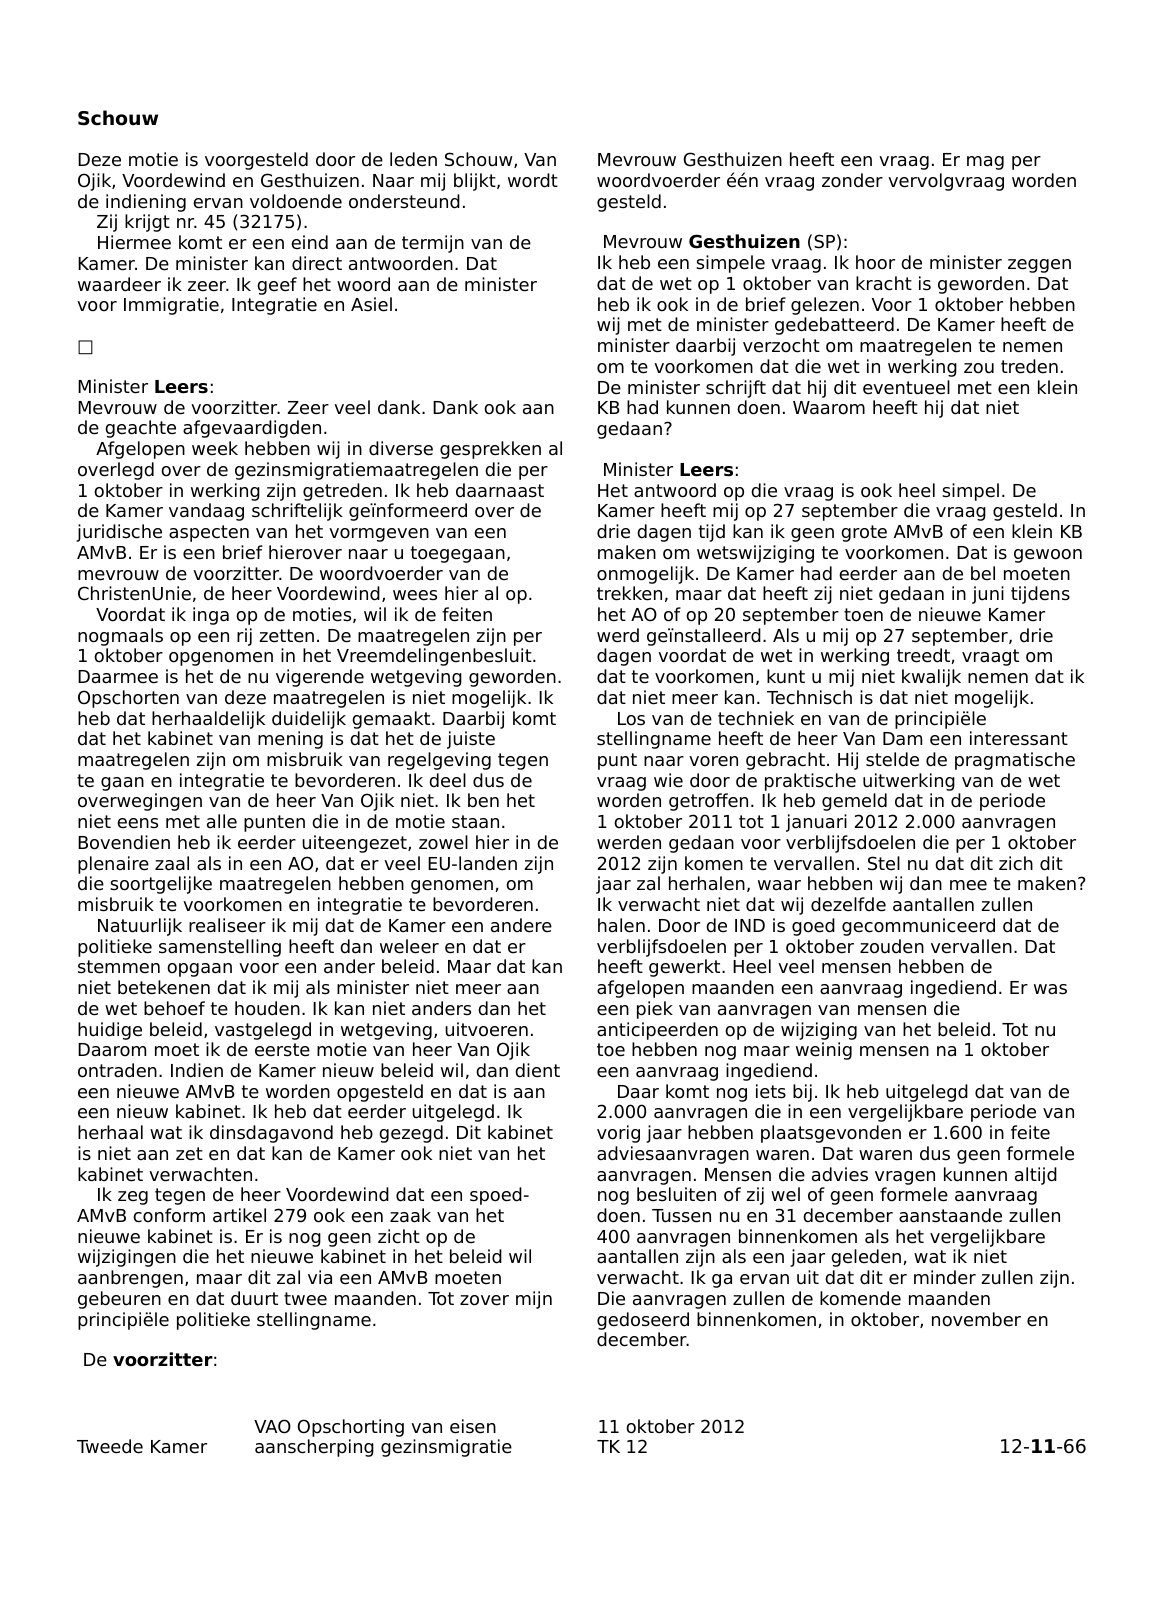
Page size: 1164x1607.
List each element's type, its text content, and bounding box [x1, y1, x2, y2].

text Mevrouw Gesthuizen heeft een vraag. Er mag per woordvoerder één vraag zonder vervolgvraag worden gesteld. [596, 150, 1087, 212]
text Mevrouw de voorzitter. Zeer veel dank. Dank ook aan de geachte afgevaardigden. [77, 397, 567, 439]
text Mevrouw Gesthuizen (SP): [596, 232, 1087, 253]
text Deze motie is voorgesteld door de leden Schouw, Van Ojik, Voordewind en Gesthuizen. Naar mij blijkt, wordt de indiening ervan voldoende ondersteund. [77, 150, 567, 212]
text De voorzitter: [77, 1350, 567, 1371]
text Afgelopen week hebben wij in diverse gesprekken al overlegd over de gezinsmigratiemaatregelen die per 1 oktober in werking zijn getreden. Ik heb daarnaast de Kamer vandaag schriftelijk geïnformeerd over de juridische aspecten van het vormgeven van een AMvB. Er is een brief hierover naar u toegegaan, mevrouw de voorzitter. De woordvoerder van de ChristenUnie, de heer Voordewind, wees hier al op. [77, 439, 567, 605]
text Los van de techniek en van de principiële stellingname heeft de heer Van Dam een interessant punt naar voren gebracht. Hij stelde de pragmatische vraag wie door de praktische uitwerking van de wet worden getroffen. Ik heb gemeld dat in de periode 1 oktober 2011 tot 1 januari 2012 2.000 aanvragen werden gedaan voor verblijfsdoelen die per 1 oktober 2012 zijn komen te vervallen. Stel nu dat dit zich dit jaar zal herhalen, waar hebben wij dan mee te maken? Ik verwacht niet dat wij dezelfde aantallen zullen halen. Door de IND is goed gecommuniceerd dat de verblijfsdoelen per 1 oktober zouden vervallen. Dat heeft gewerkt. Heel veel mensen hebben de afgelopen maanden een aanvraag ingediend. Er was een piek van aanvragen van mensen die anticipeerden op de wijziging van het beleid. Tot nu toe hebben nog maar weinig mensen na 1 oktober een aanvraag ingediend. [596, 708, 1087, 1082]
text Ik heb een simpele vraag. Ik hoor de minister zeggen dat de wet op 1 oktober van kracht is geworden. Dat heb ik ook in de brief gelezen. Voor 1 oktober hebben wij met de minister gedebatteerd. De Kamer heeft de minister daarbij verzocht om maatregelen te nemen om te voorkomen dat die wet in werking zou treden. De minister schrijft dat hij dit eventueel met een klein KB had kunnen doen. Waarom heeft hij dat niet gedaan? [596, 253, 1087, 440]
text Hiermee komt er een eind aan de termijn van de Kamer. De minister kan direct antwoorden. Dat waardeer ik zeer. Ik geef het woord aan de minister voor Immigratie, Integratie en Asiel. [77, 233, 567, 316]
text Natuurlijk realiseer ik mij dat de Kamer een andere politieke samenstelling heeft dan weleer en dat er stemmen opgaan voor een ander beleid. Maar dat kan niet betekenen dat ik mij als minister niet meer aan de wet behoef te houden. Ik kan niet anders dan het huidige beleid, vastgelegd in wetgeving, uitvoeren. Daarom moet ik de eerste motie van heer Van Ojik ontraden. Indien de Kamer nieuw beleid wil, dan dient een nieuwe AMvB te worden opgesteld en dat is aan een nieuw kabinet. Ik heb dat eerder uitgelegd. Ik herhaal wat ik dinsdagavond heb gezegd. Dit kabinet is niet aan zet en dat kan de Kamer ook niet van het kabinet verwachten. [77, 916, 567, 1185]
text Daar komt nog iets bij. Ik heb uitgelegd dat van de 2.000 aanvragen die in een vergelijkbare periode van vorig jaar hebben plaatsgevonden er 1.600 in feite adviesaanvragen waren. Dat waren dus geen formele aanvragen. Mensen die advies vragen kunnen altijd nog besluiten of zij wel of geen formele aanvraag doen. Tussen nu en 31 december aanstaande zullen 400 aanvragen binnenkomen als het vergelijkbare aantallen zijn als een jaar geleden, wat ik niet verwacht. Ik ga ervan uit dat dit er minder zullen zijn. Die aanvragen zullen de komende maanden gedoseerd binnenkomen, in oktober, november en december. [596, 1082, 1087, 1351]
text Ik zeg tegen de heer Voordewind dat een spoed-AMvB conform artikel 279 ook een zaak van het nieuwe kabinet is. Er is nog geen zicht op de wijzigingen die het nieuwe kabinet in het beleid wil aanbrengen, maar dit zal via een AMvB moeten gebeuren en dat duurt twee maanden. Tot zover mijn principiële politieke stellingname. [77, 1185, 567, 1330]
text Het antwoord op die vraag is ook heel simpel. De Kamer heeft mij op 27 september die vraag gesteld. In drie dagen tijd kan ik geen grote AMvB of een klein KB maken om wetswijziging te voorkomen. Dat is gewoon onmogelijk. De Kamer had eerder aan de bel moeten trekken, maar dat heeft zij niet gedaan in juni tijdens het AO of op 20 september toen de nieuwe Kamer werd geïnstalleerd. Als u mij op 27 september, drie dagen voordat de wet in werking treedt, vraagt om dat te voorkomen, kunt u mij niet kwalijk nemen dat ik dat niet meer kan. Technisch is dat niet mogelijk. [596, 480, 1087, 708]
text Minister Leers: [77, 377, 567, 397]
text Voordat ik inga op de moties, wil ik de feiten nogmaals op een rij zetten. De maatregelen zijn per 1 oktober opgenomen in het Vreemdelingenbesluit. Daarmee is het de nu vigerende wetgeving geworden. Opschorten van deze maatregelen is niet mogelijk. Ik heb dat herhaaldelijk duidelijk gemaakt. Daarbij komt dat het kabinet van mening is dat het de juiste maatregelen zijn om misbruik van regelgeving tegen te gaan en integratie te bevorderen. Ik deel dus de overwegingen van de heer Van Ojik niet. Ik ben het niet eens met alle punten die in de motie staan. Bovendien heb ik eerder uiteengezet, zowel hier in de plenaire zaal als in een AO, dat er veel EU-landen zijn die soortgelijke maatregelen hebben genomen, om misbruik te voorkomen en integratie te bevorderen. [77, 605, 567, 916]
text □ [77, 336, 567, 357]
text Minister Leers: [596, 460, 1087, 480]
text Zij krijgt nr. 45 (32175). [77, 212, 567, 233]
